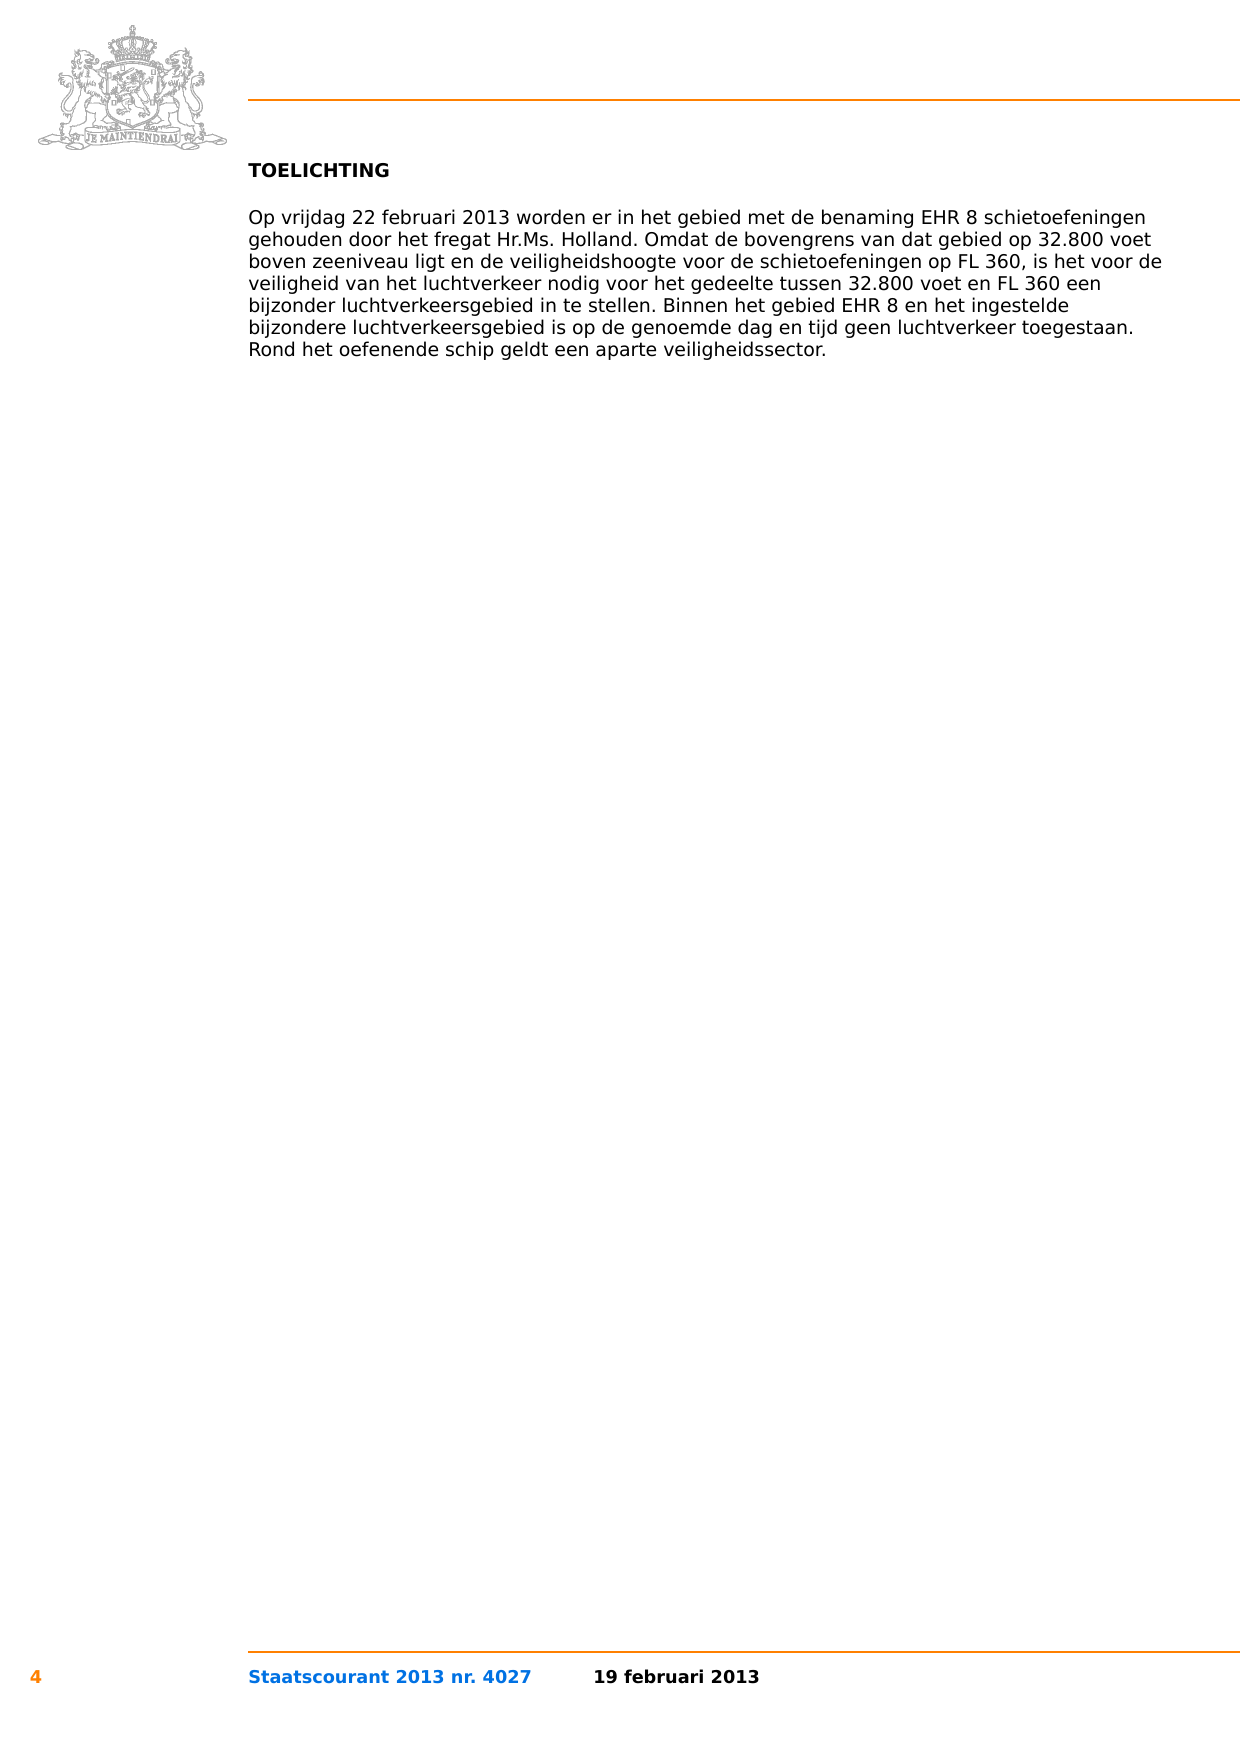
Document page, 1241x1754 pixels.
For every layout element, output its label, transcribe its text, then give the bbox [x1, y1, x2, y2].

subtitle TOELICHTING [248, 160, 1163, 182]
text Op vrijdag 22 februari 2013 worden er in het gebied met de benaming EHR 8 schietoefeningen gehouden door het fregat Hr.Ms. Holland. Omdat de bovengrens van dat gebied op 32.800 voet boven zeeniveau ligt en de veiligheidshoogte voor de schietoefeningen op FL 360, is het voor de veiligheid van het luchtverkeer nodig voor het gedeelte tussen 32.800 voet en FL 360 een bijzonder luchtverkeersgebied in te stellen. Binnen het gebied EHR 8 en het ingestelde bijzondere luchtverkeersgebied is op de genoemde dag en tijd geen luchtverkeer toegestaan. Rond het oefenende schip geldt een aparte veiligheidssector. [248, 207, 1163, 361]
picture [38, 25, 227, 150]
